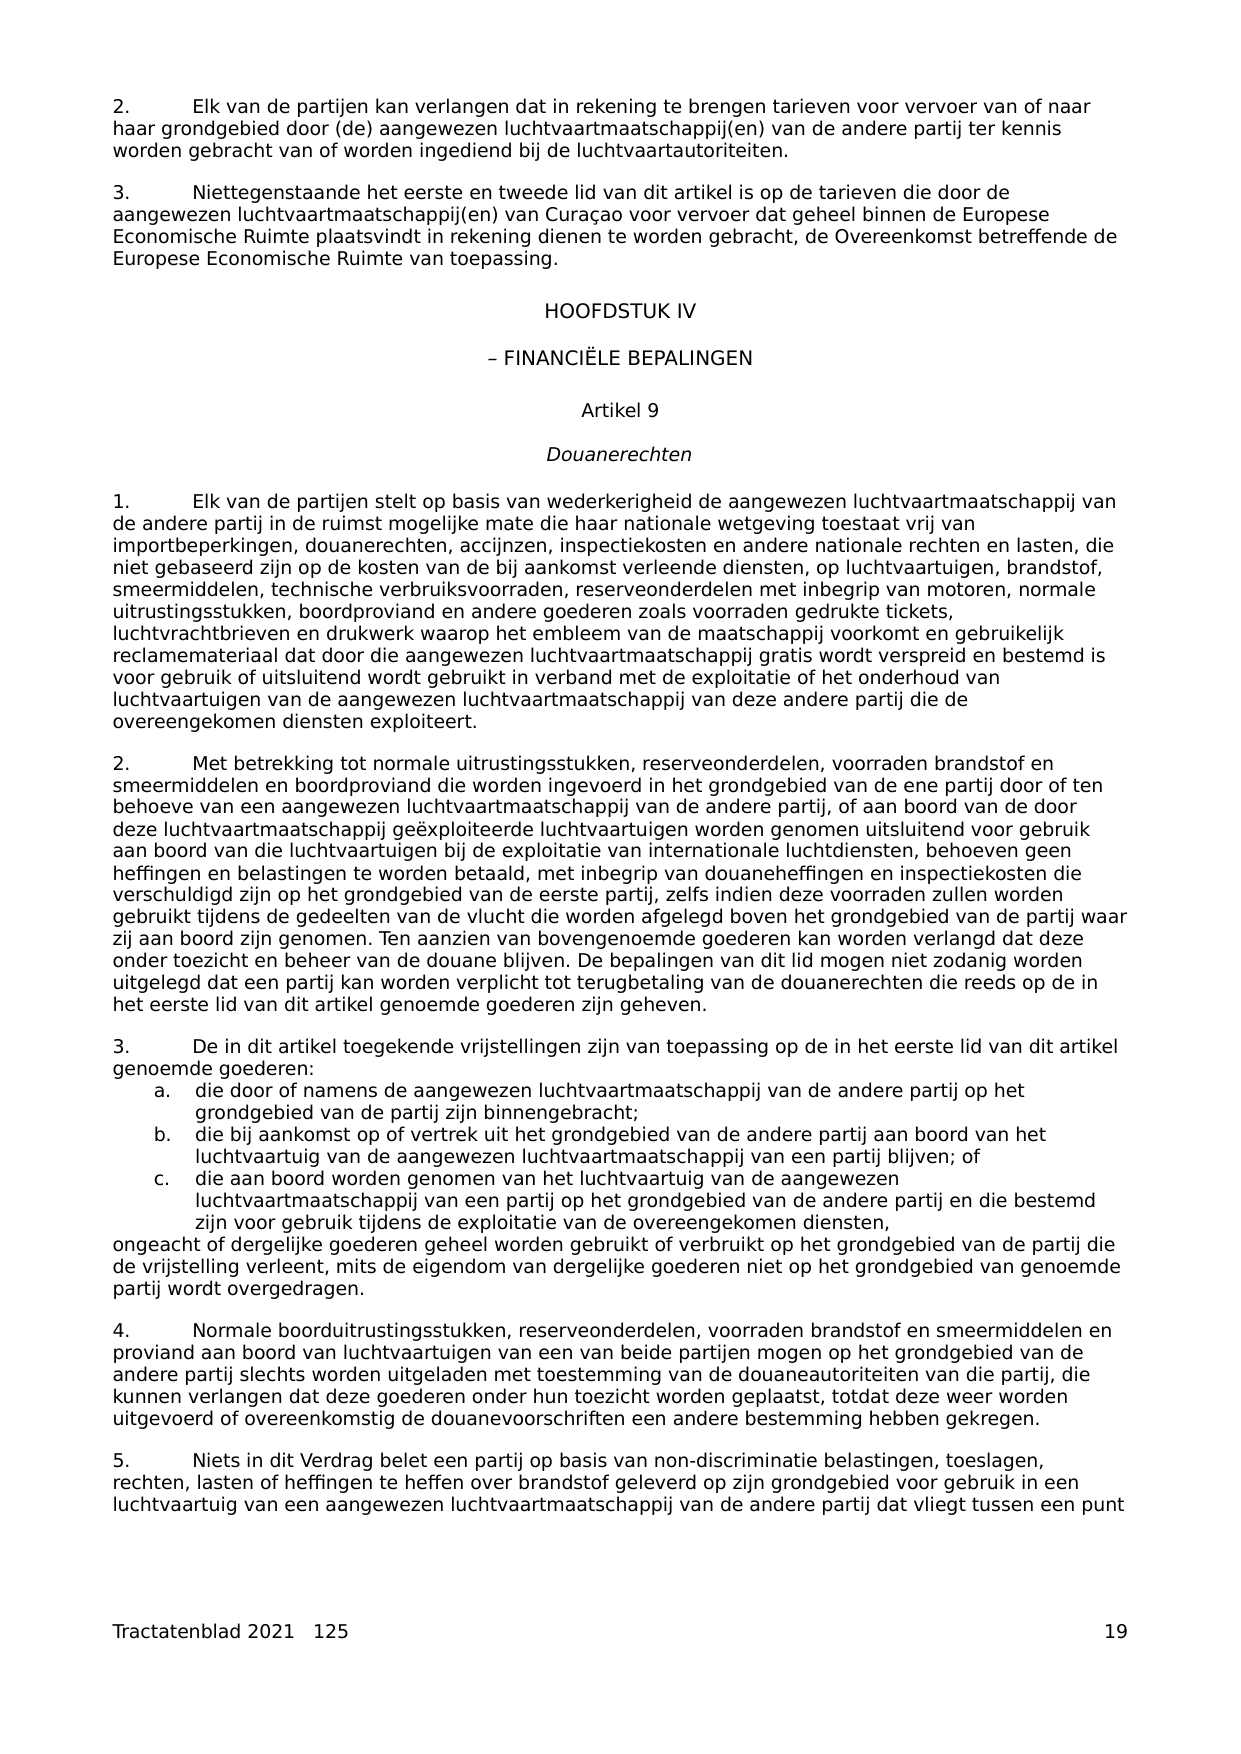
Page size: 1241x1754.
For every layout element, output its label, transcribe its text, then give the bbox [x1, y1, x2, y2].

text ongeacht of dergelijke goederen geheel worden gebruikt of verbruikt op het grondgebied van de partij die de vrijstelling verleent, mits de eigendom van dergelijke goederen niet op het grondgebied van genoemde partij wordt overgedragen. [112, 1234, 1128, 1300]
text 2. Elk van de partijen kan verlangen dat in rekening te brengen tarieven voor vervoer van of naar haar grondgebied door (de) aangewezen luchtvaartmaatschappij(en) van de andere partij ter kennis worden gebracht van of worden ingediend bij de luchtvaartautoriteiten. [112, 96, 1128, 162]
subtitle HOOFDSTUK IV – FINANCIËLE BEPALINGEN [112, 300, 1128, 370]
text 2. Met betrekking tot normale uitrustingsstukken, reserveonderdelen, voorraden brandstof en smeermiddelen en boordproviand die worden ingevoerd in het grondgebied van de ene partij door of ten behoeve van een aangewezen luchtvaartmaatschappij van de andere partij, of aan boord van de door deze luchtvaartmaatschappij geëxploiteerde luchtvaartuigen worden genomen uitsluitend voor gebruik aan boord van die luchtvaartuigen bij de exploitatie van internationale luchtdiensten, behoeven geen heffingen en belastingen te worden betaald, met inbegrip van douaneheffingen en inspectiekosten die verschuldigd zijn op het grondgebied van de eerste partij, zelfs indien deze voorraden zullen worden gebruikt tijdens de gedeelten van de vlucht die worden afgelegd boven het grondgebied van de partij waar zij aan boord zijn genomen. Ten aanzien van bovengenoemde goederen kan worden verlangd dat deze onder toezicht en beheer van de douane blijven. De bepalingen van dit lid mogen niet zodanig worden uitgelegd dat een partij kan worden verplicht tot terugbetaling van de douanerechten die reeds op de in het eerste lid van dit artikel genoemde goederen zijn geheven. [112, 752, 1128, 1016]
text b. die bij aankomst op of vertrek uit het grondgebied van de andere partij aan boord van het luchtvaartuig van de aangewezen luchtvaartmaatschappij van een partij blijven; of [153, 1124, 1128, 1168]
text 3. Niettegenstaande het eerste en tweede lid van dit artikel is op de tarieven die door de aangewezen luchtvaartmaatschappij(en) van Curaçao voor vervoer dat geheel binnen de Europese Economische Ruimte plaatsvindt in rekening dienen te worden gebracht, de Overeenkomst betreffende de Europese Economische Ruimte van toepassing. [112, 182, 1128, 270]
subtitle Artikel 9 Douanerechten [112, 400, 1128, 466]
text a. die door of namens de aangewezen luchtvaartmaatschappij van de andere partij op het grondgebied van de partij zijn binnengebracht; [153, 1080, 1128, 1124]
text 4. Normale boorduitrustingsstukken, reserveonderdelen, voorraden brandstof en smeermiddelen en proviand aan boord van luchtvaartuigen van een van beide partijen mogen op het grondgebied van de andere partij slechts worden uitgeladen met toestemming van de douaneautoriteiten van die partij, die kunnen verlangen dat deze goederen onder hun toezicht worden geplaatst, totdat deze weer worden uitgevoerd of overeenkomstig de douanevoorschriften een andere bestemming hebben gekregen. [112, 1320, 1128, 1430]
text 5. Niets in dit Verdrag belet een partij op basis van non-discriminatie belastingen, toeslagen, rechten, lasten of heffingen te heffen over brandstof geleverd op zijn grondgebied voor gebruik in een luchtvaartuig van een aangewezen luchtvaartmaatschappij van de andere partij dat vliegt tussen een punt [112, 1450, 1128, 1516]
text 3. De in dit artikel toegekende vrijstellingen zijn van toepassing op de in het eerste lid van dit artikel genoemde goederen: [112, 1036, 1128, 1080]
text 1. Elk van de partijen stelt op basis van wederkerigheid de aangewezen luchtvaartmaatschappij van de andere partij in de ruimst mogelijke mate die haar nationale wetgeving toestaat vrij van importbeperkingen, douanerechten, accijnzen, inspectiekosten en andere nationale rechten en lasten, die niet gebaseerd zijn op de kosten van de bij aankomst verleende diensten, op luchtvaartuigen, brandstof, smeermiddelen, technische verbruiksvoorraden, reserveonderdelen met inbegrip van motoren, normale uitrustingsstukken, boordproviand en andere goederen zoals voorraden gedrukte tickets, luchtvrachtbrieven en drukwerk waarop het embleem van de maatschappij voorkomt en gebruikelijk reclamemateriaal dat door die aangewezen luchtvaartmaatschappij gratis wordt verspreid en bestemd is voor gebruik of uitsluitend wordt gebruikt in verband met de exploitatie of het onderhoud van luchtvaartuigen van de aangewezen luchtvaartmaatschappij van deze andere partij die de overeengekomen diensten exploiteert. [112, 491, 1128, 732]
text c. die aan boord worden genomen van het luchtvaartuig van de aangewezen luchtvaartmaatschappij van een partij op het grondgebied van de andere partij en die bestemd zijn voor gebruik tijdens de exploitatie van de overeengekomen diensten, [153, 1168, 1128, 1234]
